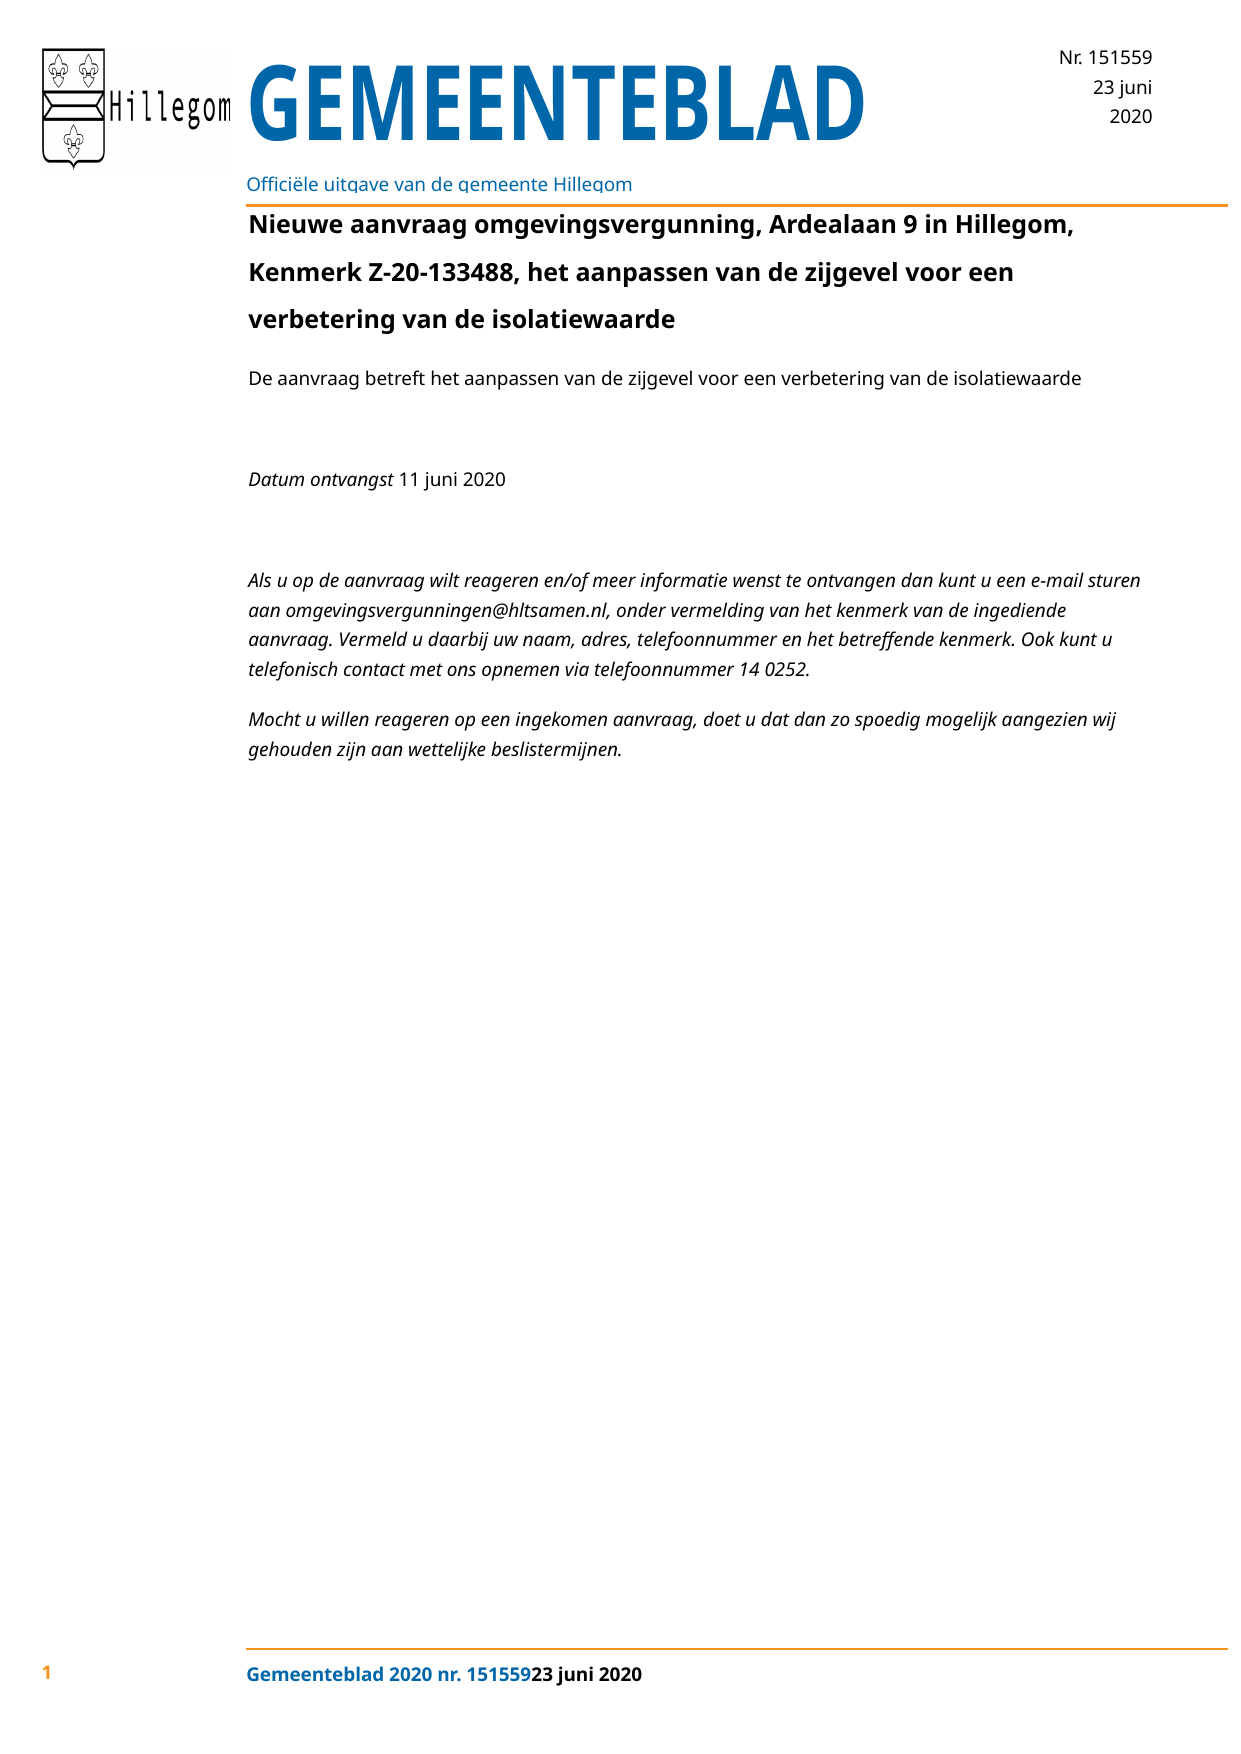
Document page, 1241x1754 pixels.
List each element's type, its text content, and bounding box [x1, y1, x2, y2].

text De aanvraag betreft het aanpassen van de zijgevel voor een verbetering van de isolatiewaarde [248, 366, 1152, 391]
text Als u op de aanvraag wilt reageren en/of meer informatie wenst te ontvangen dan kunt u een e-mail sturen aan omgevingsvergunningen@hltsamen.nl, onder vermelding van het kenmerk van de ingediende aanvraag. Vermeld u daarbij uw naam, adres, telefoonnummer en het betreffende kenmerk. Ook kunt u telefonisch contact met ons opnemen via telefoonnummer 14 0252. [248, 567, 1152, 682]
text Nieuwe aanvraag omgevingsvergunning, Ardealaan 9 in Hillegom, Kenmerk Z-20-133488, het aanpassen van de zijgevel voor een verbetering van de isolatiewaarde [248, 207, 1152, 336]
picture [41, 47, 231, 172]
text Mocht u willen reageren op een ingekomen aanvraag, doet u dat dan zo spoedig mogelijk aangezien wij gehouden zijn aan wettelijke beslistermijnen. [248, 706, 1152, 762]
text Datum ontvangst 11 juni 2020 [248, 466, 1152, 492]
